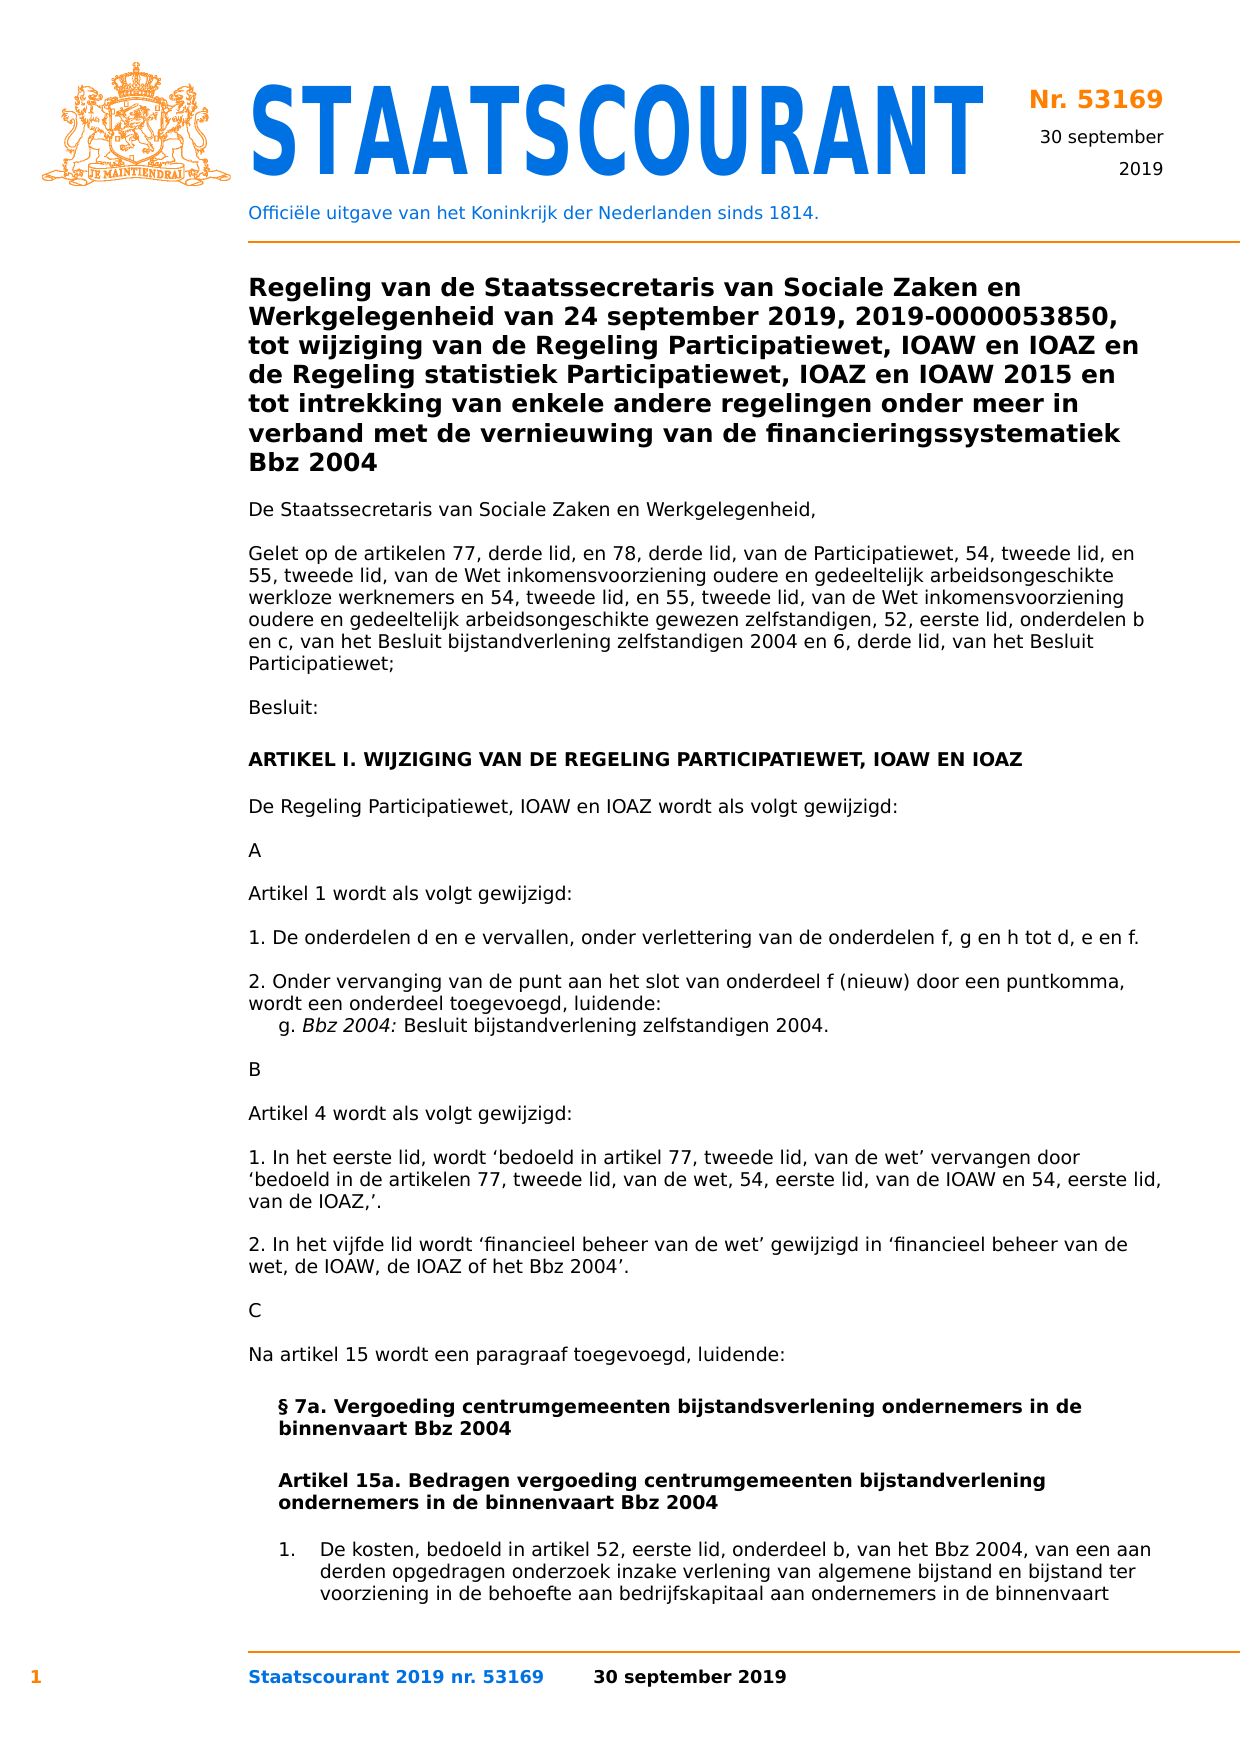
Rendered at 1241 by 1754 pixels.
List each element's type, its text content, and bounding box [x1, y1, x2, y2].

subtitle ARTIKEL I. WIJZIGING VAN DE REGELING PARTICIPATIEWET, IOAW EN IOAZ [248, 749, 1163, 771]
table_cell Officiële uitgave van het Koninkrijk der Nederlanden sinds 1814. [248, 203, 1240, 241]
table_cell 30 september [998, 121, 1240, 153]
table_cell 2019 [998, 153, 1240, 203]
subtitle Artikel 15a. Bedragen vergoeding centrumgemeenten bijstandverlening ondernemers in de binnenvaart Bbz 2004 [278, 1470, 1163, 1514]
text 1. In het eerste lid, wordt ‘bedoeld in artikel 77, tweede lid, van de wet’ vervangen door ‘bedoeld in de artikelen 77, tweede lid, van de wet, 54, eerste lid, van de IOAW en 54, eerste lid, van de IOAZ,’. [248, 1147, 1163, 1212]
text Gelet op de artikelen 77, derde lid, en 78, derde lid, van de Participatiewet, 54, tweede lid, en 55, tweede lid, van de Wet inkomensvoorziening oudere en gedeeltelijk arbeidsongeschikte werkloze werknemers en 54, tweede lid, en 55, tweede lid, van de Wet inkomensvoorziening oudere en gedeeltelijk arbeidsongeschikte gewezen zelfstandigen, 52, eerste lid, onderdelen b en c, van het Besluit bijstandverlening zelfstandigen 2004 en 6, derde lid, van het Besluit Participatiewet; [248, 543, 1163, 675]
table_header STAATSCOURANT [248, 62, 998, 203]
text Besluit: [248, 697, 1163, 719]
text 2. Onder vervanging van de punt aan het slot van onderdeel f (nieuw) door een puntkomma, wordt een onderdeel toegevoegd, luidende: [248, 971, 1163, 1015]
text Na artikel 15 wordt een paragraaf toegevoegd, luidende: [248, 1344, 1163, 1366]
text 1. De kosten, bedoeld in artikel 52, eerste lid, onderdeel b, van het Bbz 2004, van een aan derden opgedragen onderzoek inzake verlening van algemene bijstand en bijstand ter voorziening in de behoefte aan bedrijfskapitaal aan ondernemers in de binnenvaart [278, 1539, 1163, 1605]
text C [248, 1300, 1163, 1322]
subtitle Regeling van de Staatssecretaris van Sociale Zaken en Werkgelegenheid van 24 september 2019, 2019-0000053850, tot wijziging van de Regeling Participatiewet, IOAW en IOAZ en de Regeling statistiek Participatiewet, IOAZ en IOAW 2015 en tot intrekking van enkele andere regelingen onder meer in verband met de vernieuwing van de financieringssystematiek Bbz 2004 [248, 273, 1163, 477]
table_header Nr. 53169 [998, 62, 1240, 121]
picture [41, 62, 231, 186]
text 2. In het vijfde lid wordt ‘financieel beheer van de wet’ gewijzigd in ‘financieel beheer van de wet, de IOAW, de IOAZ of het Bbz 2004’. [248, 1234, 1163, 1278]
text Artikel 1 wordt als volgt gewijzigd: [248, 883, 1163, 905]
text Artikel 4 wordt als volgt gewijzigd: [248, 1103, 1163, 1125]
text De Staatssecretaris van Sociale Zaken en Werkgelegenheid, [248, 499, 1163, 521]
text B [248, 1059, 1163, 1081]
subtitle § 7a. Vergoeding centrumgemeenten bijstandsverlening ondernemers in de binnenvaart Bbz 2004 [278, 1396, 1163, 1440]
table_header [25, 62, 248, 241]
text De Regeling Participatiewet, IOAW en IOAZ wordt als volgt gewijzigd: [248, 796, 1163, 818]
text g. Bbz 2004: Besluit bijstandverlening zelfstandigen 2004. [278, 1015, 1163, 1037]
text 1. De onderdelen d en e vervallen, onder verlettering van de onderdelen f, g en h tot d, e en f. [248, 927, 1163, 949]
text A [248, 839, 1163, 861]
